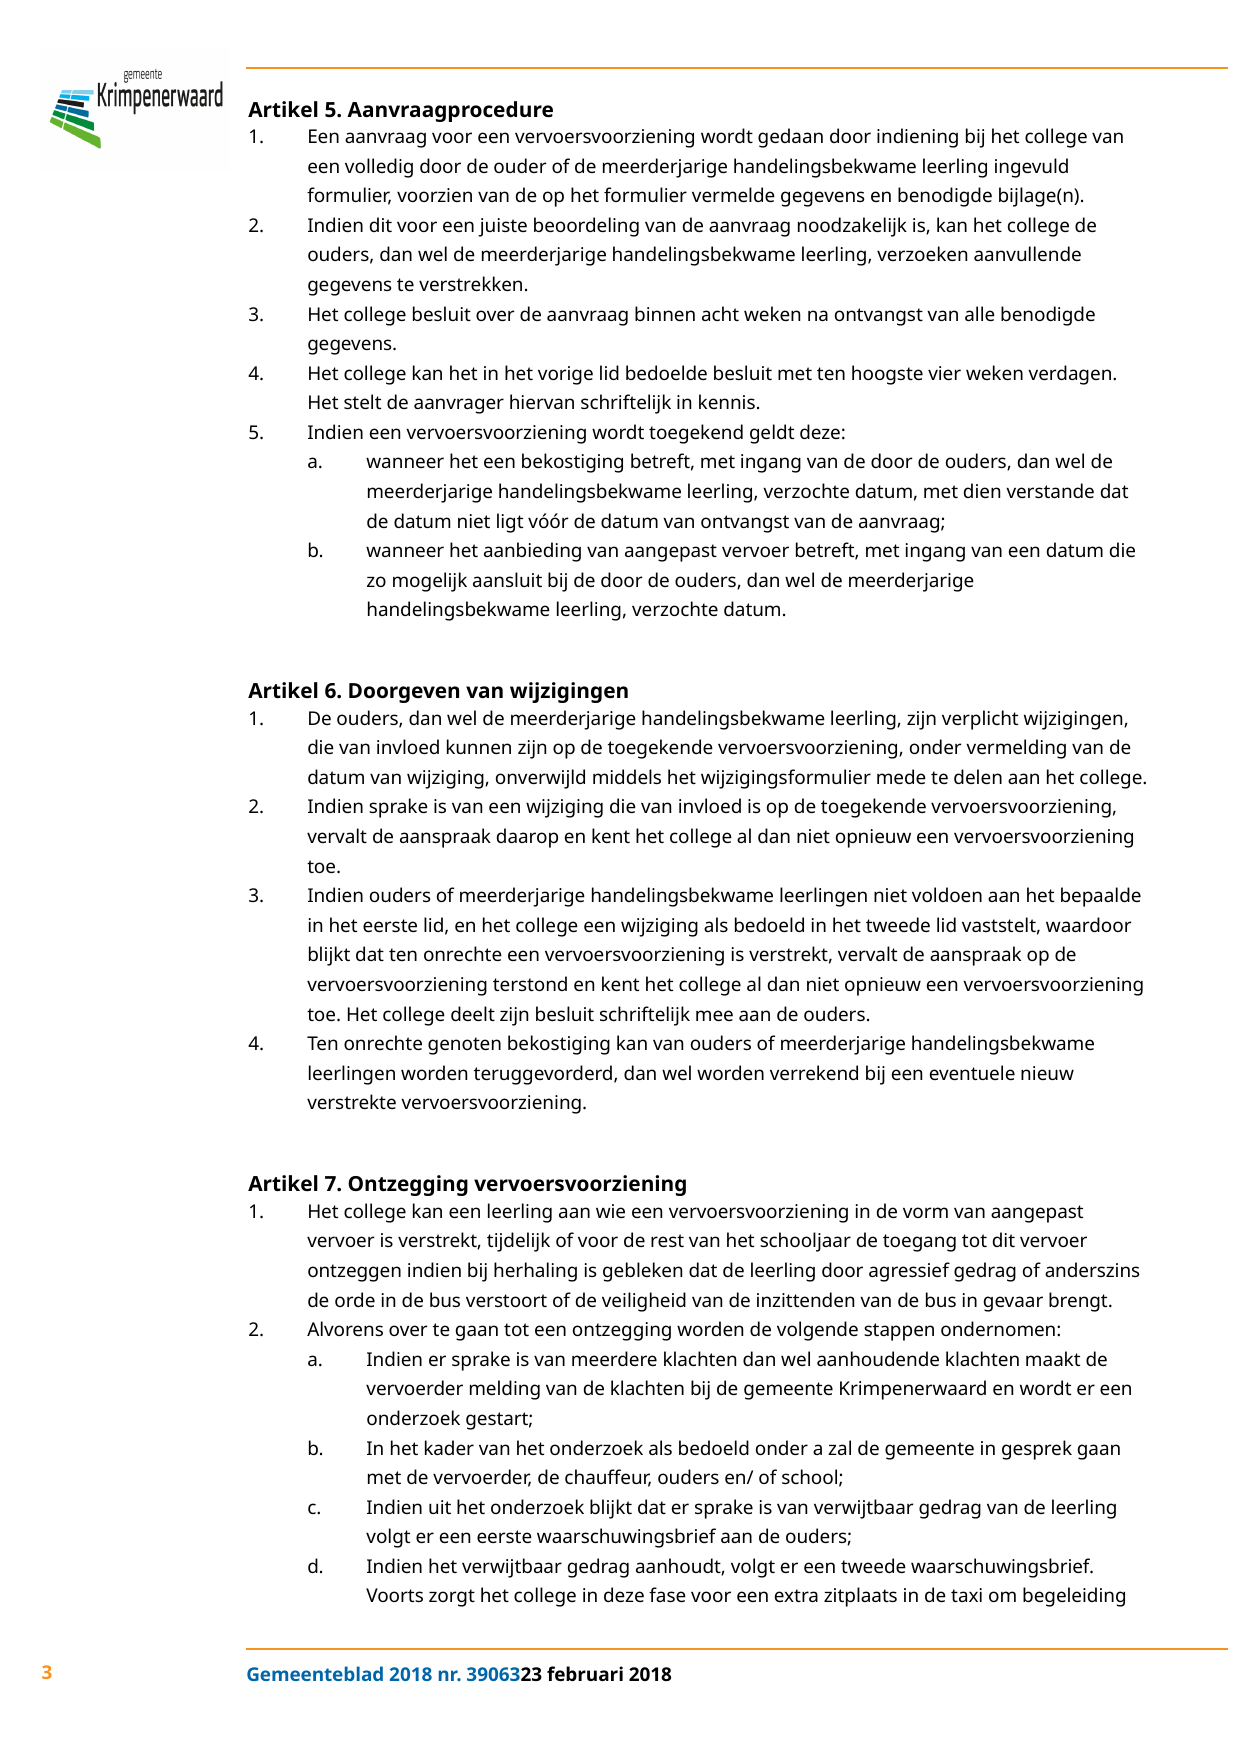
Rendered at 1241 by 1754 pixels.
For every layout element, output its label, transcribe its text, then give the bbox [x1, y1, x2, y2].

text Artikel 7. Ontzegging vervoersvoorziening [248, 1169, 1152, 1198]
list Het college kan een leerling aan wie een vervoersvoorziening in de vorm van aangepast vervoer is verstrekt, tijdelijk of voor de rest van het schooljaar de toegang tot dit vervoer ontzeggen indien bij herhaling is gebleken dat de leerling door agressief gedrag of anderszins de orde in de bus verstoort of de veiligheid van de inzittenden van de bus in gevaar brengt. [248, 1198, 1152, 1312]
list Indien een vervoersvoorziening wordt toegekend geldt deze: [248, 419, 1152, 445]
list Alvorens over te gaan tot een ontzegging worden de volgende stappen ondernomen: [248, 1316, 1152, 1342]
list Indien het verwijtbaar gedrag aanhoudt, volgt er een tweede waarschuwingsbrief. Voorts zorgt het college in deze fase voor een extra zitplaats in de taxi om begeleiding [307, 1553, 1152, 1608]
list Indien uit het onderzoek blijkt dat er sprake is van verwijtbaar gedrag van de leerling volgt er een eerste waarschuwingsbrief aan de ouders; [307, 1494, 1152, 1549]
text Artikel 5. Aanvraagprocedure [248, 95, 1152, 123]
list Het college kan het in het vorige lid bedoelde besluit met ten hoogste vier weken verdagen. Het stelt de aanvrager hiervan schriftelijk in kennis. [248, 360, 1152, 415]
list Indien ouders of meerderjarige handelingsbekwame leerlingen niet voldoen aan het bepaalde in het eerste lid, en het college een wijziging als bedoeld in het tweede lid vaststelt, waardoor blijkt dat ten onrechte een vervoersvoorziening is verstrekt, vervalt de aanspraak op de vervoersvoorziening terstond en kent het college al dan niet opnieuw een vervoersvoorziening toe. Het college deelt zijn besluit schriftelijk mee aan de ouders. [248, 882, 1152, 1027]
list Ten onrechte genoten bekostiging kan van ouders of meerderjarige handelingsbekwame leerlingen worden teruggevorderd, dan wel worden verrekend bij een eventuele nieuw verstrekte vervoersvoorziening. [248, 1030, 1152, 1115]
list Het college besluit over de aanvraag binnen acht weken na ontvangst van alle benodigde gegevens. [248, 301, 1152, 356]
list wanneer het aanbieding van aangepast vervoer betreft, met ingang van een datum die zo mogelijk aansluit bij de door de ouders, dan wel de meerderjarige handelingsbekwame leerling, verzochte datum. [307, 537, 1152, 622]
list Indien er sprake is van meerdere klachten dan wel aanhoudende klachten maakt de vervoerder melding van de klachten bij de gemeente Krimpenerwaard en wordt er een onderzoek gestart; [307, 1346, 1152, 1431]
list In het kader van het onderzoek als bedoeld onder a zal de gemeente in gesprek gaan met de vervoerder, de chauffeur, ouders en/ of school; [307, 1435, 1152, 1490]
list Een aanvraag voor een vervoersvoorziening wordt gedaan door indiening bij het college van een volledig door de ouder of de meerderjarige handelingsbekwame leerling ingevuld formulier, voorzien van de op het formulier vermelde gegevens en benodigde bijlage(n). [248, 123, 1152, 208]
text Artikel 6. Doorgeven van wijzigingen [248, 677, 1152, 705]
list Indien sprake is van een wijziging die van invloed is op de toegekende vervoersvoorziening, vervalt de aanspraak daarop en kent het college al dan niet opnieuw een vervoersvoorziening toe. [248, 794, 1152, 879]
list Indien dit voor een juiste beoordeling van de aanvraag noodzakelijk is, kan het college de ouders, dan wel de meerderjarige handelingsbekwame leerling, verzoeken aanvullende gegevens te verstrekken. [248, 212, 1152, 297]
list De ouders, dan wel de meerderjarige handelingsbekwame leerling, zijn verplicht wijzigingen, die van invloed kunnen zijn op de toegekende vervoersvoorziening, onder vermelding van de datum van wijziging, onverwijld middels het wijzigingsformulier mede te delen aan het college. [248, 705, 1152, 790]
picture [41, 47, 231, 172]
list wanneer het een bekostiging betreft, met ingang van de door de ouders, dan wel de meerderjarige handelingsbekwame leerling, verzochte datum, met dien verstande dat de datum niet ligt vóór de datum van ontvangst van de aanvraag; [307, 449, 1152, 533]
